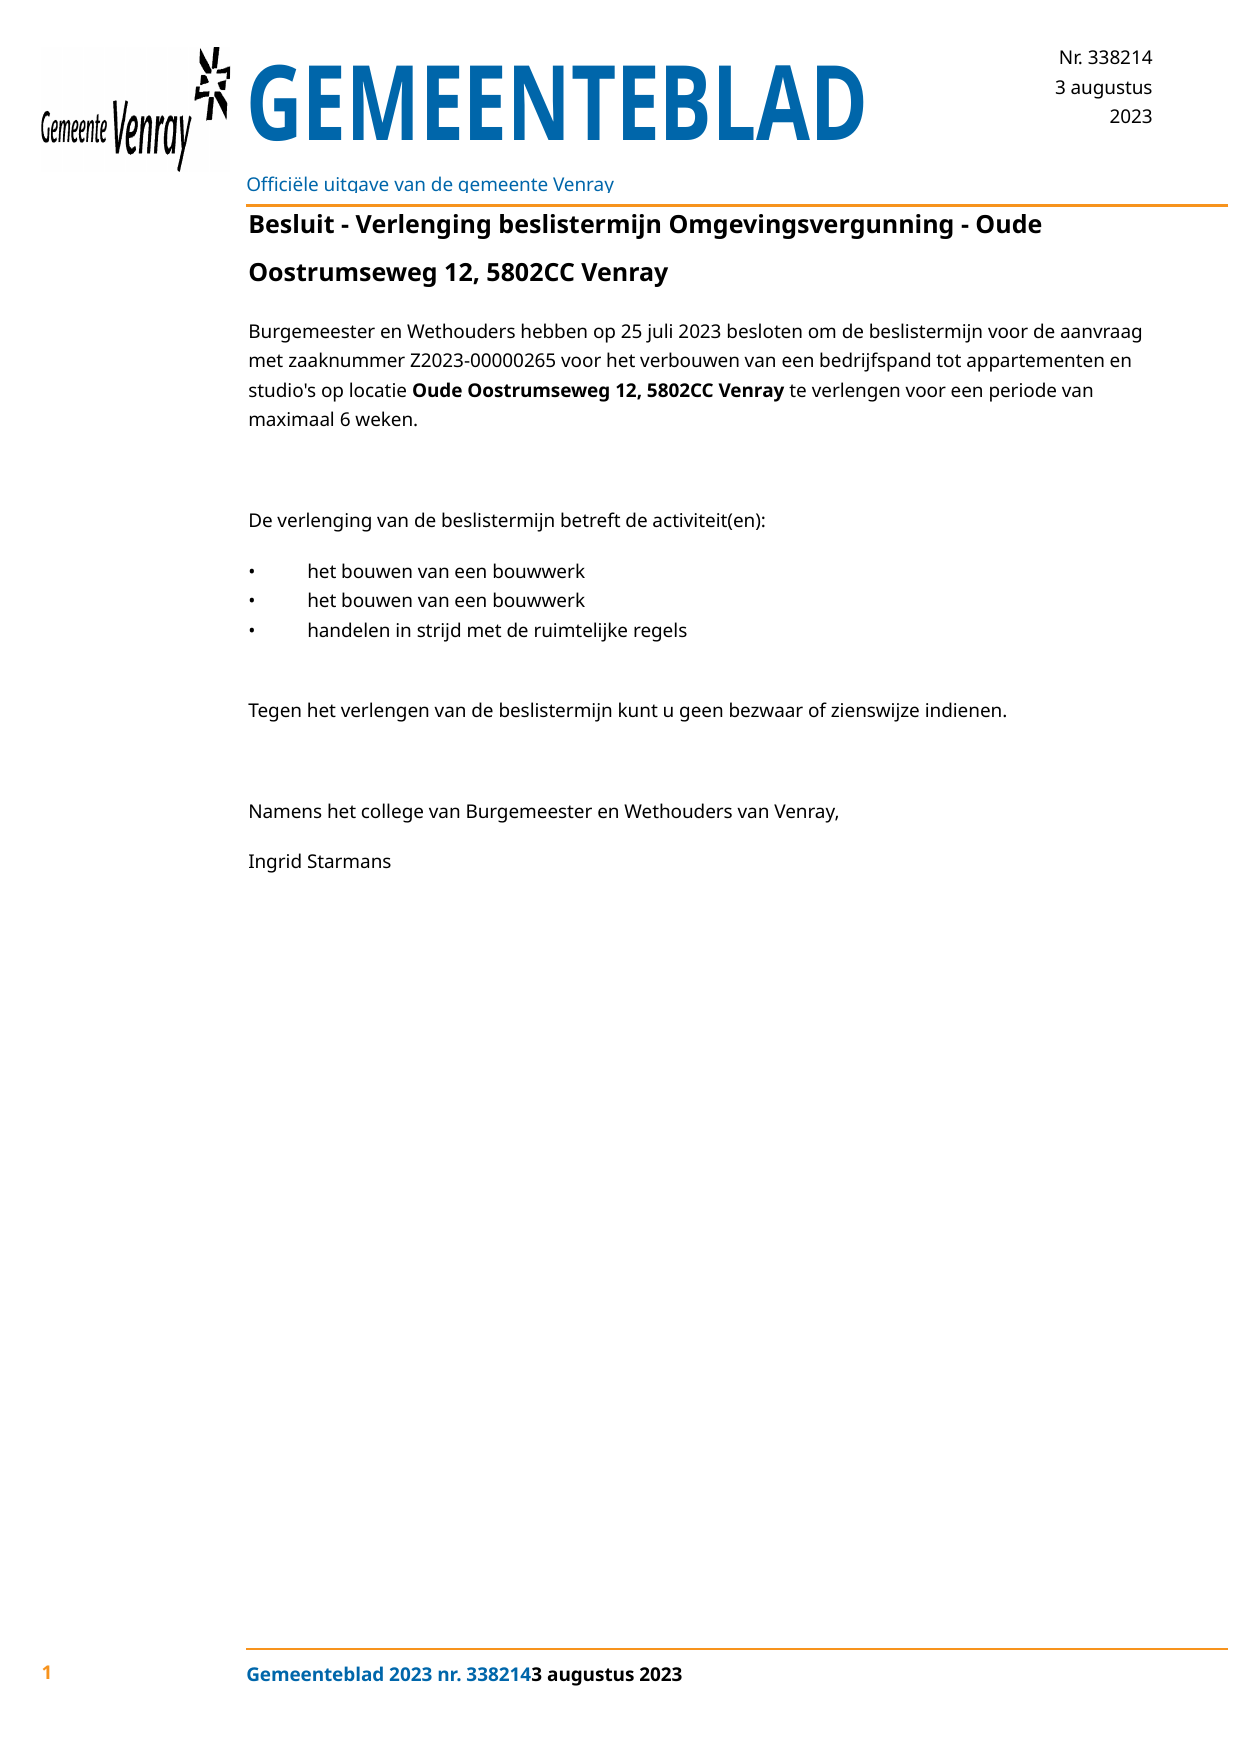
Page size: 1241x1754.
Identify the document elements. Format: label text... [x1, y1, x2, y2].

list handelen in strijd met de ruimtelijke regels [248, 617, 1152, 643]
text Besluit - Verlenging beslistermijn Omgevingsvergunning - Oude Oostrumseweg 12, 5802CC Venray [248, 207, 1152, 288]
text De verlenging van de beslistermijn betreft de activiteit(en): [248, 507, 1152, 533]
text Tegen het verlengen van de beslistermijn kunt u geen bezwaar of zienswijze indienen. [248, 697, 1152, 723]
list het bouwen van een bouwwerk [248, 558, 1152, 584]
text Ingrid Starmans [248, 848, 1152, 874]
text Burgemeester en Wethouders hebben op 25 juli 2023 besloten om de beslistermijn voor de aanvraag met zaaknummer Z2023-00000265 voor het verbouwen van een bedrijfspand tot appartementen en studio's op locatie Oude Oostrumseweg 12, 5802CC Venray te verlengen voor een periode van maximaal 6 weken. [248, 318, 1152, 432]
list het bouwen van een bouwwerk [248, 587, 1152, 613]
picture [41, 47, 231, 172]
text Namens het college van Burgemeester en Wethouders van Venray, [248, 798, 1152, 824]
